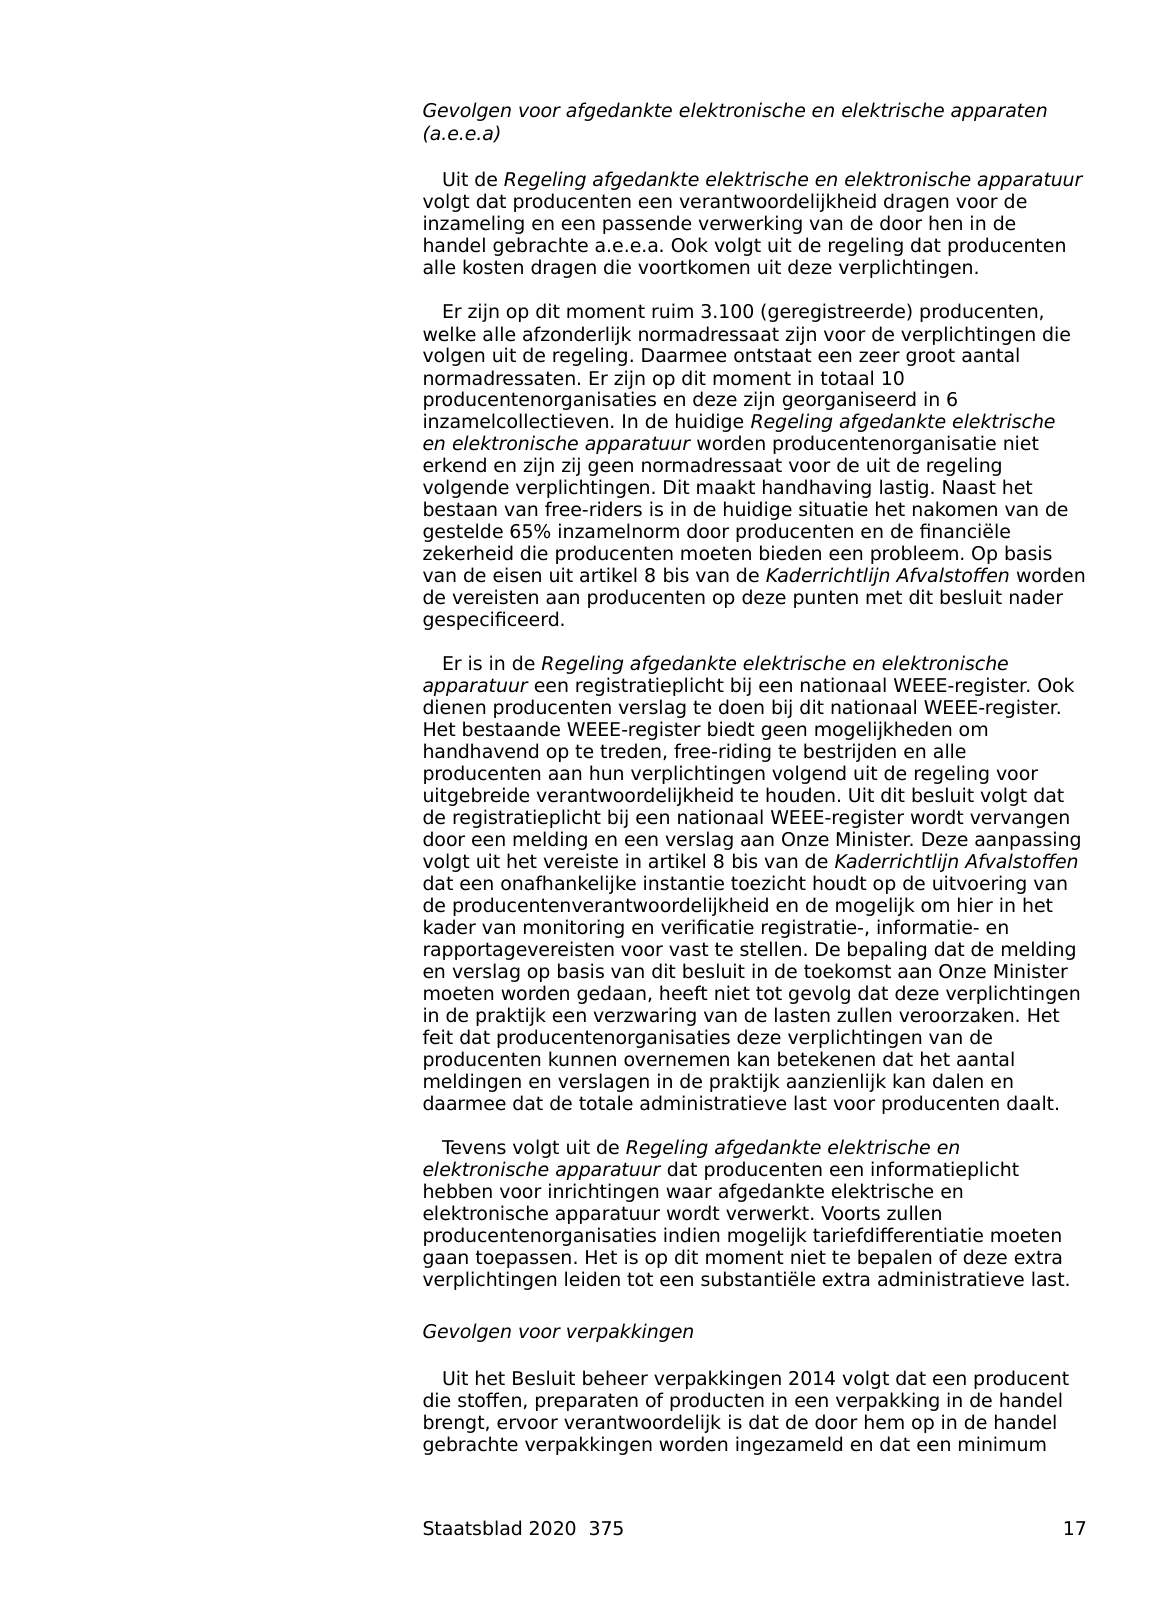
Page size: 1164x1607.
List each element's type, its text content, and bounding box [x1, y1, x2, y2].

text Er zijn op dit moment ruim 3.100 (geregistreerde) producenten, welke alle afzonderlijk normadressaat zijn voor de verplichtingen die volgen uit de regeling. Daarmee ontstaat een zeer groot aantal normadressaten. Er zijn op dit moment in totaal 10 producentenorganisaties en deze zijn georganiseerd in 6 inzamelcollectieven. In de huidige Regeling afgedankte elektrische en elektronische apparatuur worden producentenorganisatie niet erkend en zijn zij geen normadressaat voor de uit de regeling volgende verplichtingen. Dit maakt handhaving lastig. Naast het bestaan van free-riders is in de huidige situatie het nakomen van de gestelde 65% inzamelnorm door producenten en de financiële zekerheid die producenten moeten bieden een probleem. Op basis van de eisen uit artikel 8 bis van de Kaderrichtlijn Afvalstoffen worden de vereisten aan producenten op deze punten met dit besluit nader gespecificeerd. [422, 301, 1087, 631]
text Er is in de Regeling afgedankte elektrische en elektronische apparatuur een registratieplicht bij een nationaal WEEE-register. Ook dienen producenten verslag te doen bij dit nationaal WEEE-register. Het bestaande WEEE-register biedt geen mogelijkheden om handhavend op te treden, free-riding te bestrijden en alle producenten aan hun verplichtingen volgend uit de regeling voor uitgebreide verantwoordelijkheid te houden. Uit dit besluit volgt dat de registratieplicht bij een nationaal WEEE-register wordt vervangen door een melding en een verslag aan Onze Minister. Deze aanpassing volgt uit het vereiste in artikel 8 bis van de Kaderrichtlijn Afvalstoffen dat een onafhankelijke instantie toezicht houdt op de uitvoering van de producentenverantwoordelijkheid en de mogelijk om hier in het kader van monitoring en verificatie registratie-, informatie- en rapportagevereisten voor vast te stellen. De bepaling dat de melding en verslag op basis van dit besluit in de toekomst aan Onze Minister moeten worden gedaan, heeft niet tot gevolg dat deze verplichtingen in de praktijk een verzwaring van de lasten zullen veroorzaken. Het feit dat producentenorganisaties deze verplichtingen van de producenten kunnen overnemen kan betekenen dat het aantal meldingen en verslagen in de praktijk aanzienlijk kan dalen en daarmee dat de totale administratieve last voor producenten daalt. [422, 653, 1087, 1115]
text Uit de Regeling afgedankte elektrische en elektronische apparatuur volgt dat producenten een verantwoordelijkheid dragen voor de inzameling en een passende verwerking van de door hen in de handel gebrachte a.e.e.a. Ook volgt uit de regeling dat producenten alle kosten dragen die voortkomen uit deze verplichtingen. [422, 169, 1087, 279]
subtitle Gevolgen voor verpakkingen [422, 1321, 1087, 1343]
text Uit het Besluit beheer verpakkingen 2014 volgt dat een producent die stoffen, preparaten of producten in een verpakking in de handel brengt, ervoor verantwoordelijk is dat de door hem op in de handel gebrachte verpakkingen worden ingezameld en dat een minimum [422, 1368, 1087, 1456]
text Tevens volgt uit de Regeling afgedankte elektrische en elektronische apparatuur dat producenten een informatieplicht hebben voor inrichtingen waar afgedankte elektrische en elektronische apparatuur wordt verwerkt. Voorts zullen producentenorganisaties indien mogelijk tariefdifferentiatie moeten gaan toepassen. Het is op dit moment niet te bepalen of deze extra verplichtingen leiden tot een substantiële extra administratieve last. [422, 1137, 1087, 1291]
subtitle Gevolgen voor afgedankte elektronische en elektrische apparaten (a.e.e.a) [422, 100, 1087, 144]
